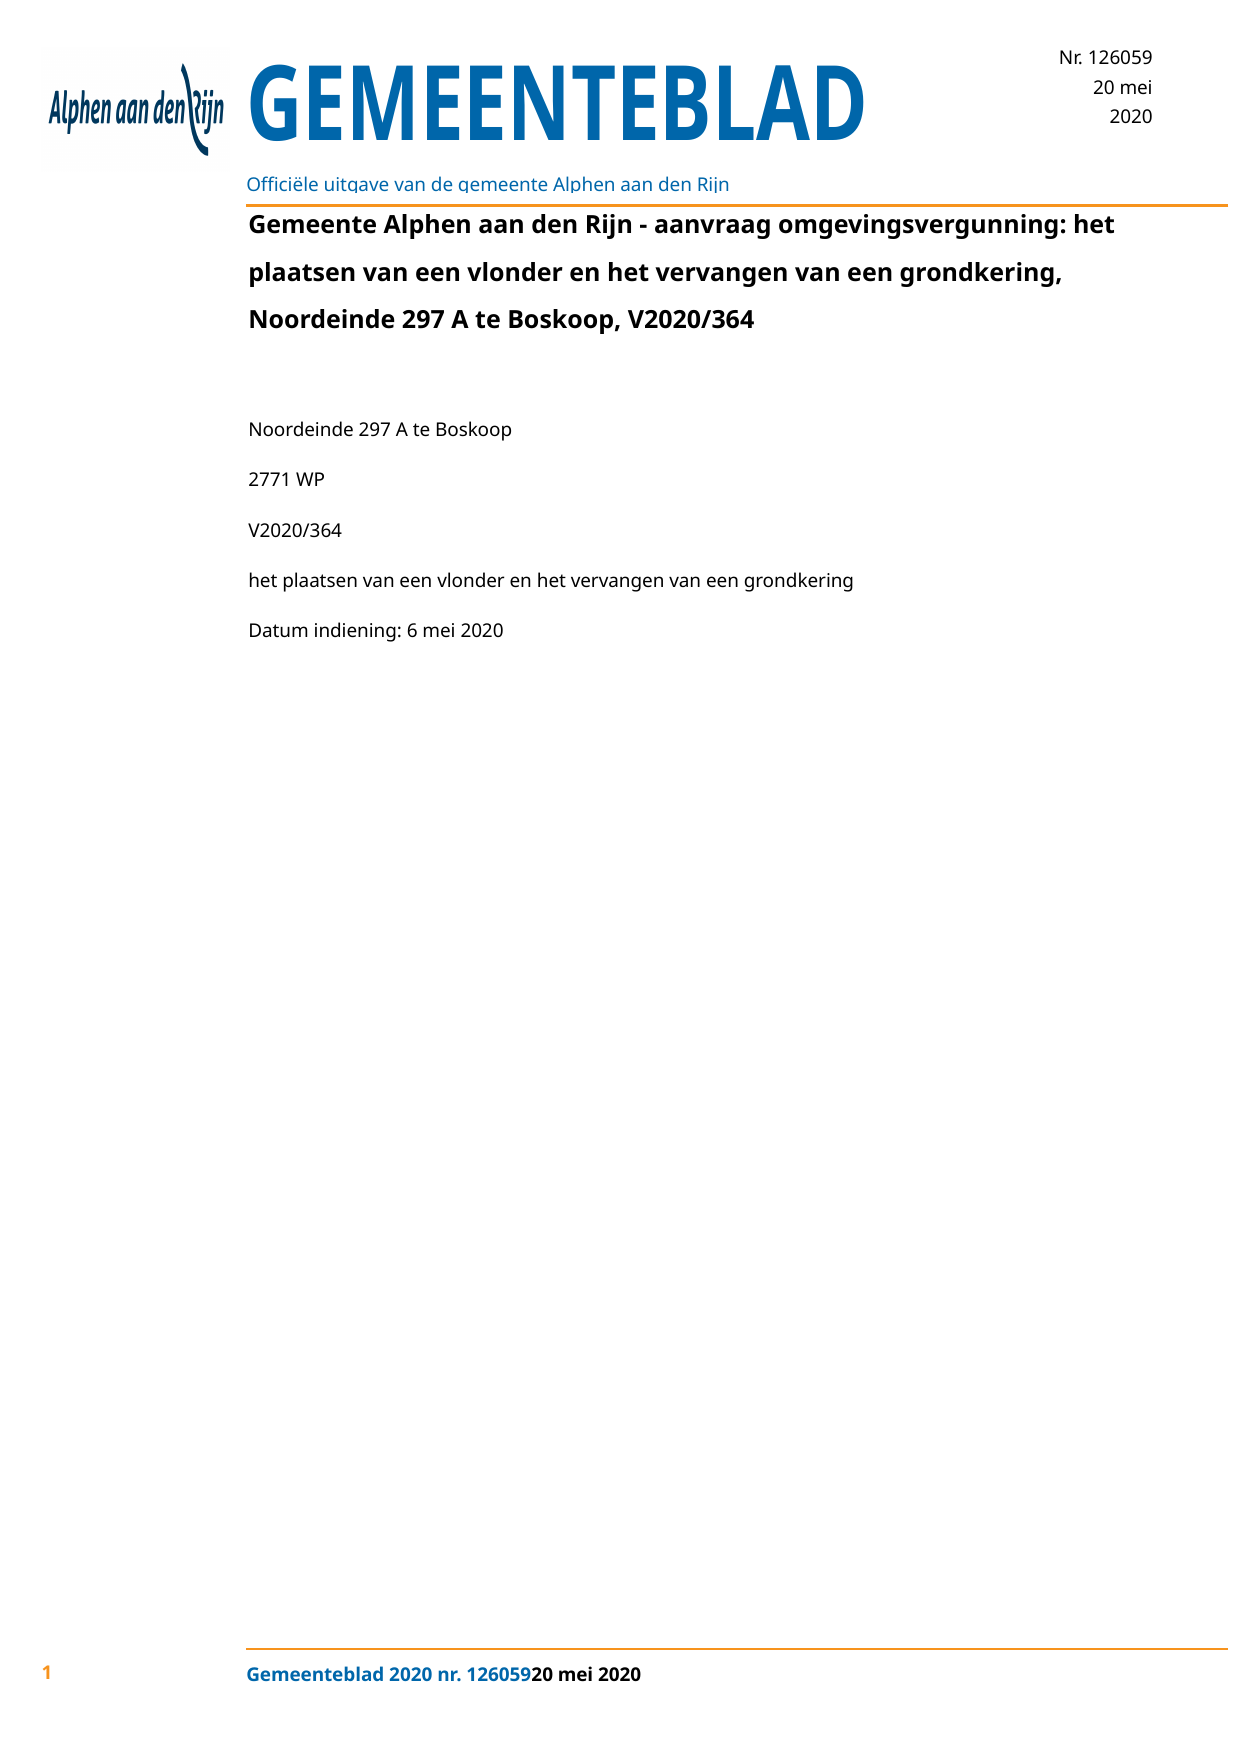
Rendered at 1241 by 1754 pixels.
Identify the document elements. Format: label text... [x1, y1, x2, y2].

text Datum indiening: 6 mei 2020 [248, 618, 1152, 643]
text Noordeinde 297 A te Boskoop [248, 416, 1152, 442]
picture [41, 47, 231, 172]
text V2020/364 [248, 517, 1152, 542]
text het plaatsen van een vlonder en het vervangen van een grondkering [248, 567, 1152, 593]
text Gemeente Alphen aan den Rijn - aanvraag omgevingsvergunning: het plaatsen van een vlonder en het vervangen van een grondkering, Noordeinde 297 A te Boskoop, V2020/364 [248, 207, 1152, 336]
text 2771 WP [248, 466, 1152, 492]
